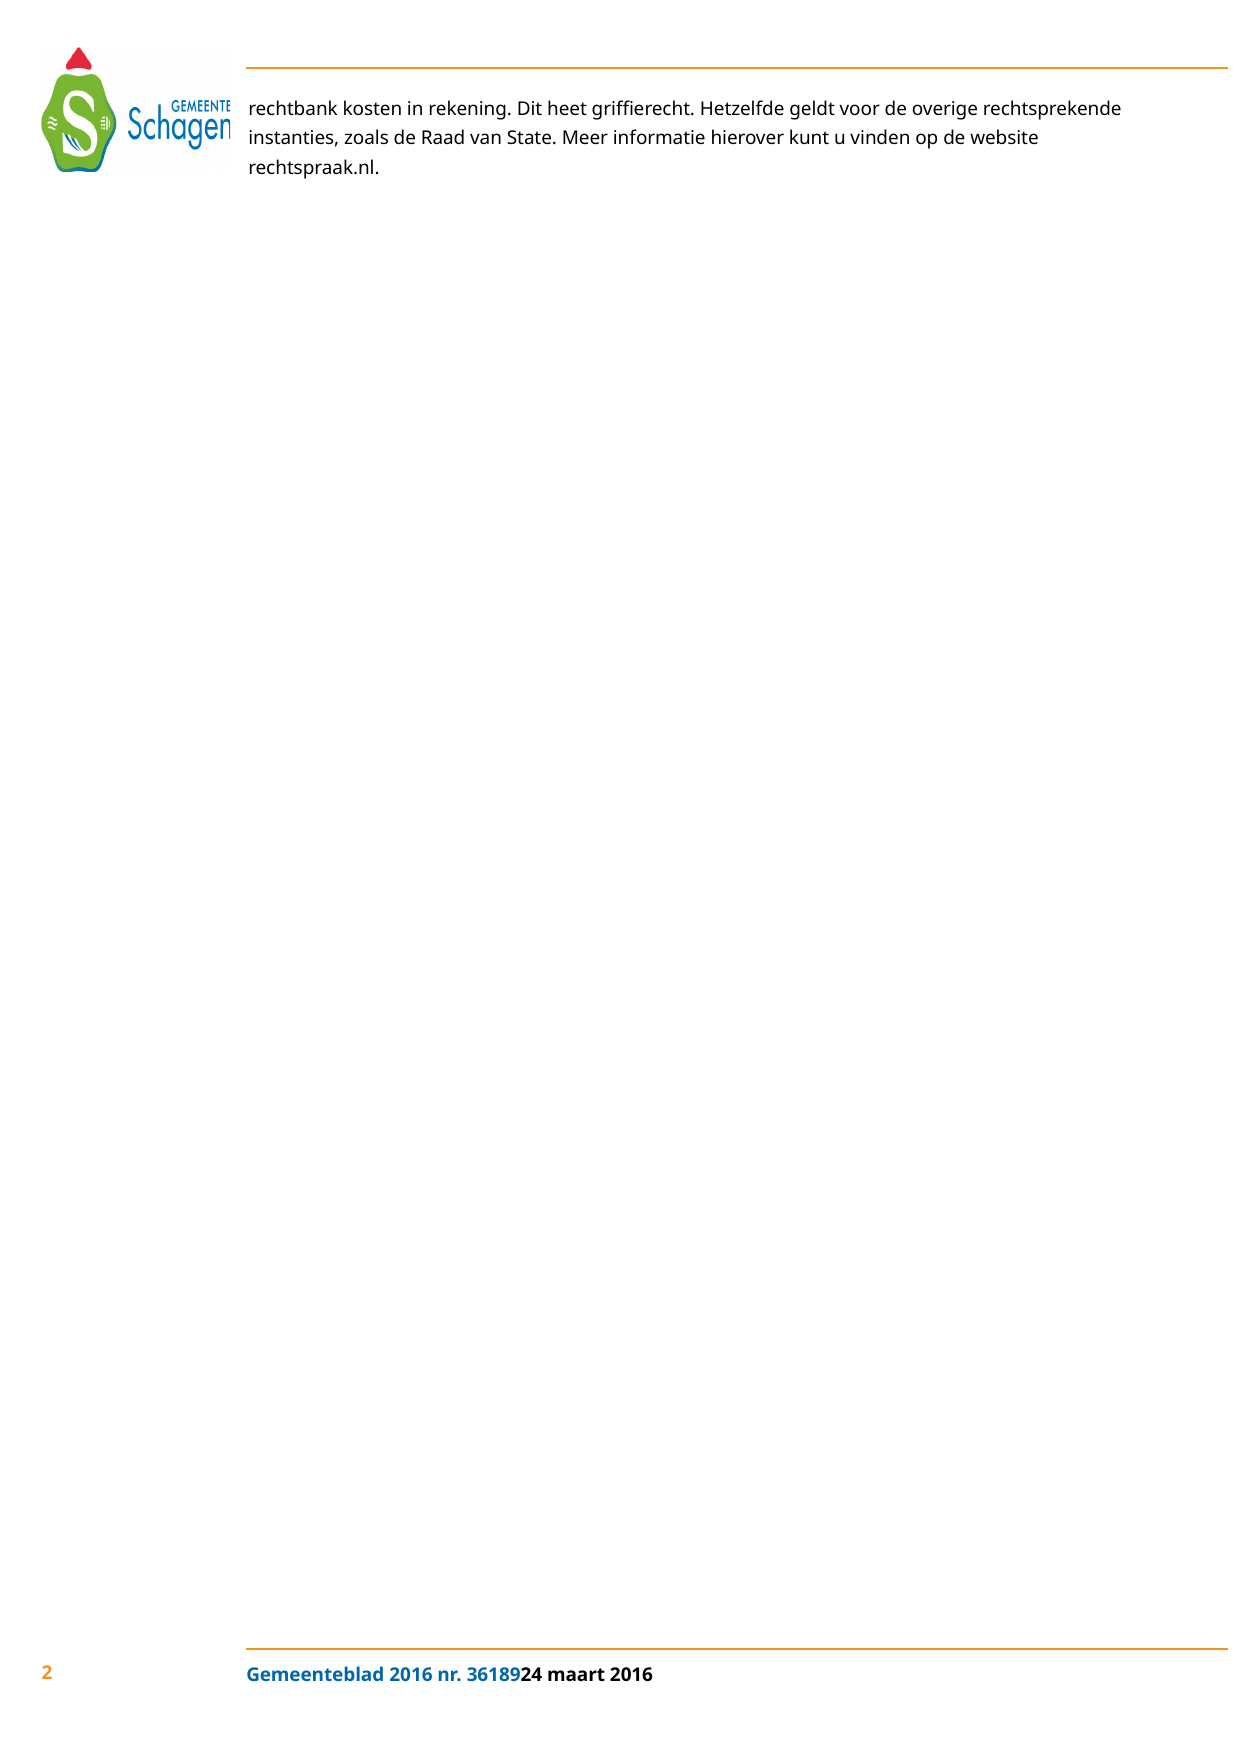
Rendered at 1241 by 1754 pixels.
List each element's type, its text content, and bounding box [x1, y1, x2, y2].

text rechtbank kosten in rekening. Dit heet griffierecht. Hetzelfde geldt voor de overige rechtsprekende instanties, zoals de Raad van State. Meer informatie hierover kunt u vinden op de website rechtspraak.nl. [248, 95, 1152, 180]
picture [41, 47, 231, 172]
